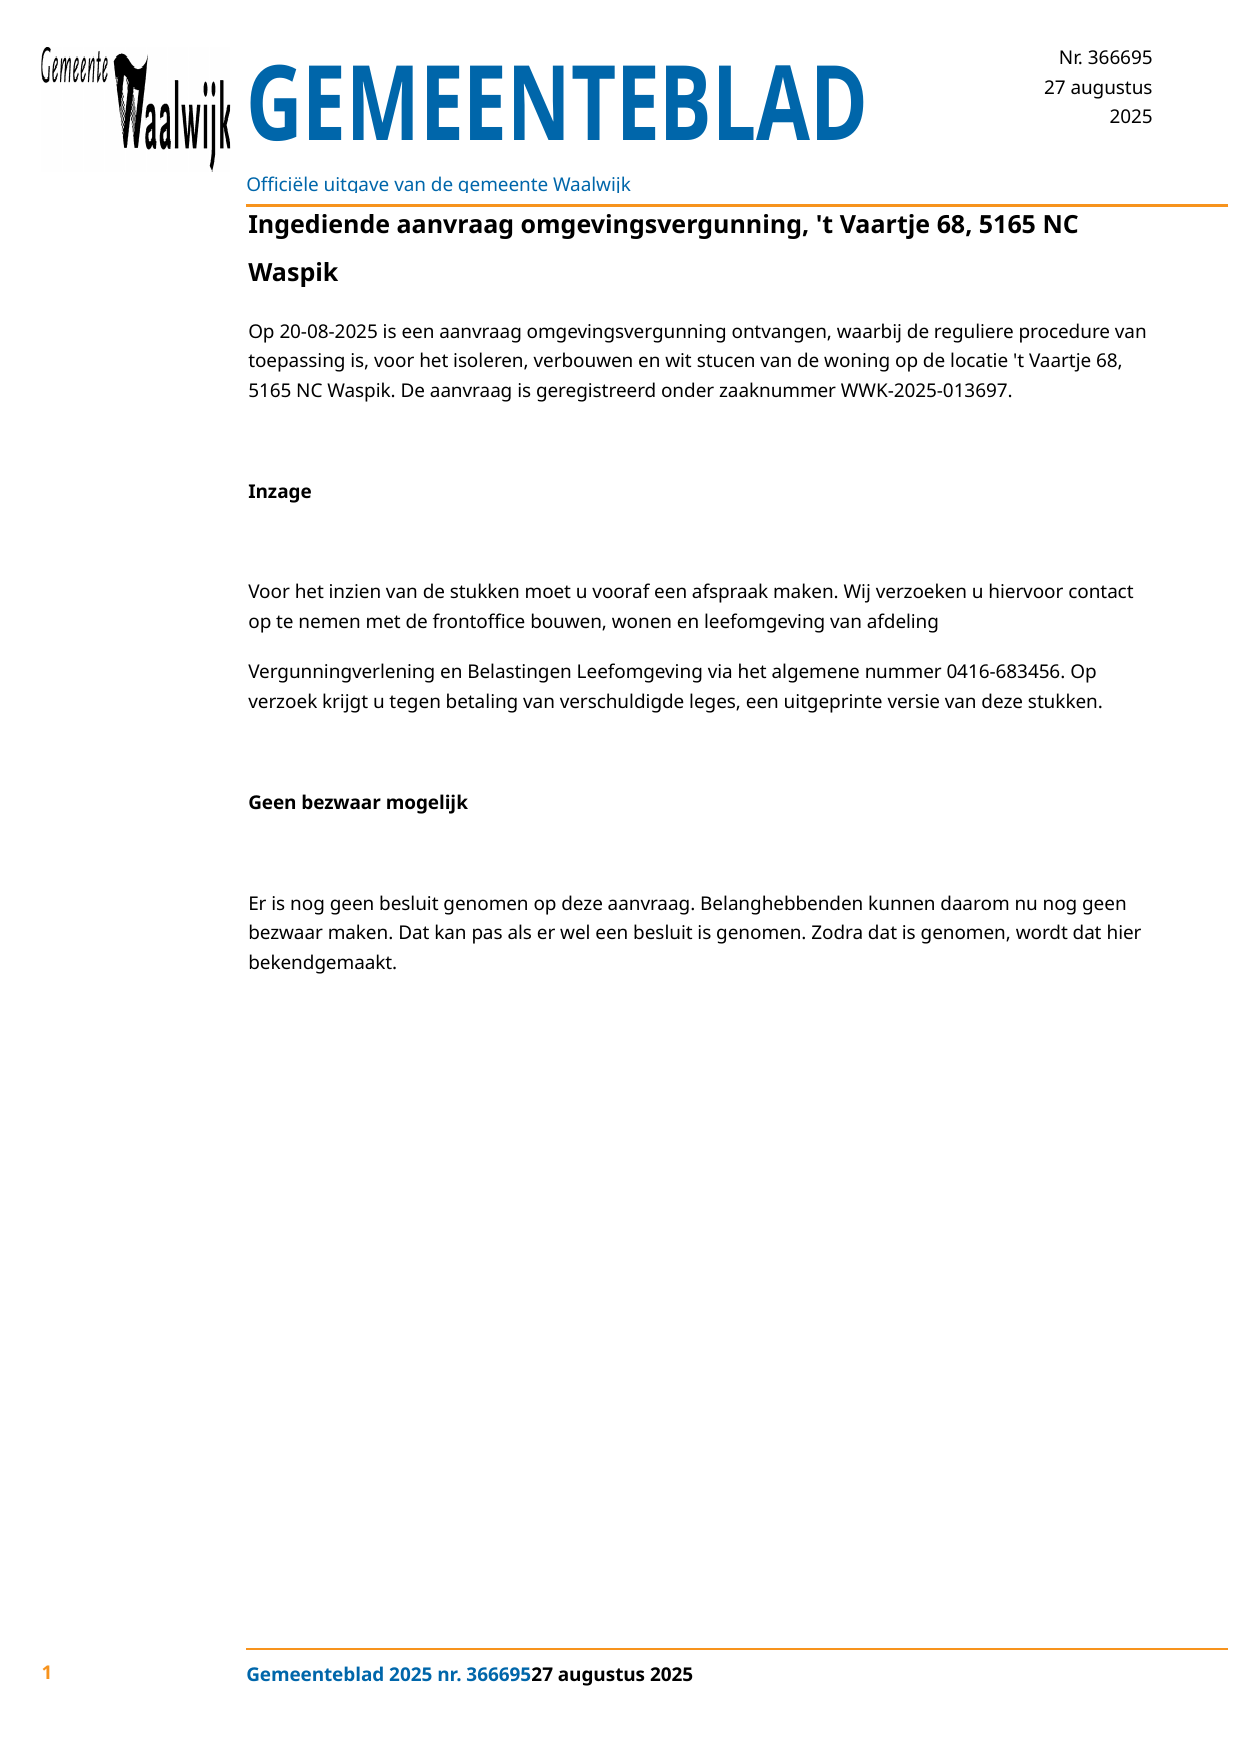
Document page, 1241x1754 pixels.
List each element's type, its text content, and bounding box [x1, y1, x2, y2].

text Voor het inzien van de stukken moet u vooraf een afspraak maken. Wij verzoeken u hiervoor contact op te nemen met de frontoffice bouwen, wonen en leefomgeving van afdeling [248, 579, 1152, 634]
text Geen bezwaar mogelijk [248, 789, 1152, 815]
text Vergunningverlening en Belastingen Leefomgeving via het algemene nummer 0416-683456. Op verzoek krijgt u tegen betaling van verschuldigde leges, een uitgeprinte versie van deze stukken. [248, 659, 1152, 714]
text Ingediende aanvraag omgevingsvergunning, 't Vaartje 68, 5165 NC Waspik [248, 207, 1152, 288]
picture [41, 47, 231, 172]
text Inzage [248, 478, 1152, 504]
text Op 20-08-2025 is een aanvraag omgevingsvergunning ontvangen, waarbij de reguliere procedure van toepassing is, voor het isoleren, verbouwen en wit stucen van de woning op de locatie 't Vaartje 68, 5165 NC Waspik. De aanvraag is geregistreerd onder zaaknummer WWK-2025-013697. [248, 318, 1152, 403]
text Er is nog geen besluit genomen op deze aanvraag. Belanghebbenden kunnen daarom nu nog geen bezwaar maken. Dat kan pas als er wel een besluit is genomen. Zodra dat is genomen, wordt dat hier bekendgemaakt. [248, 890, 1152, 975]
